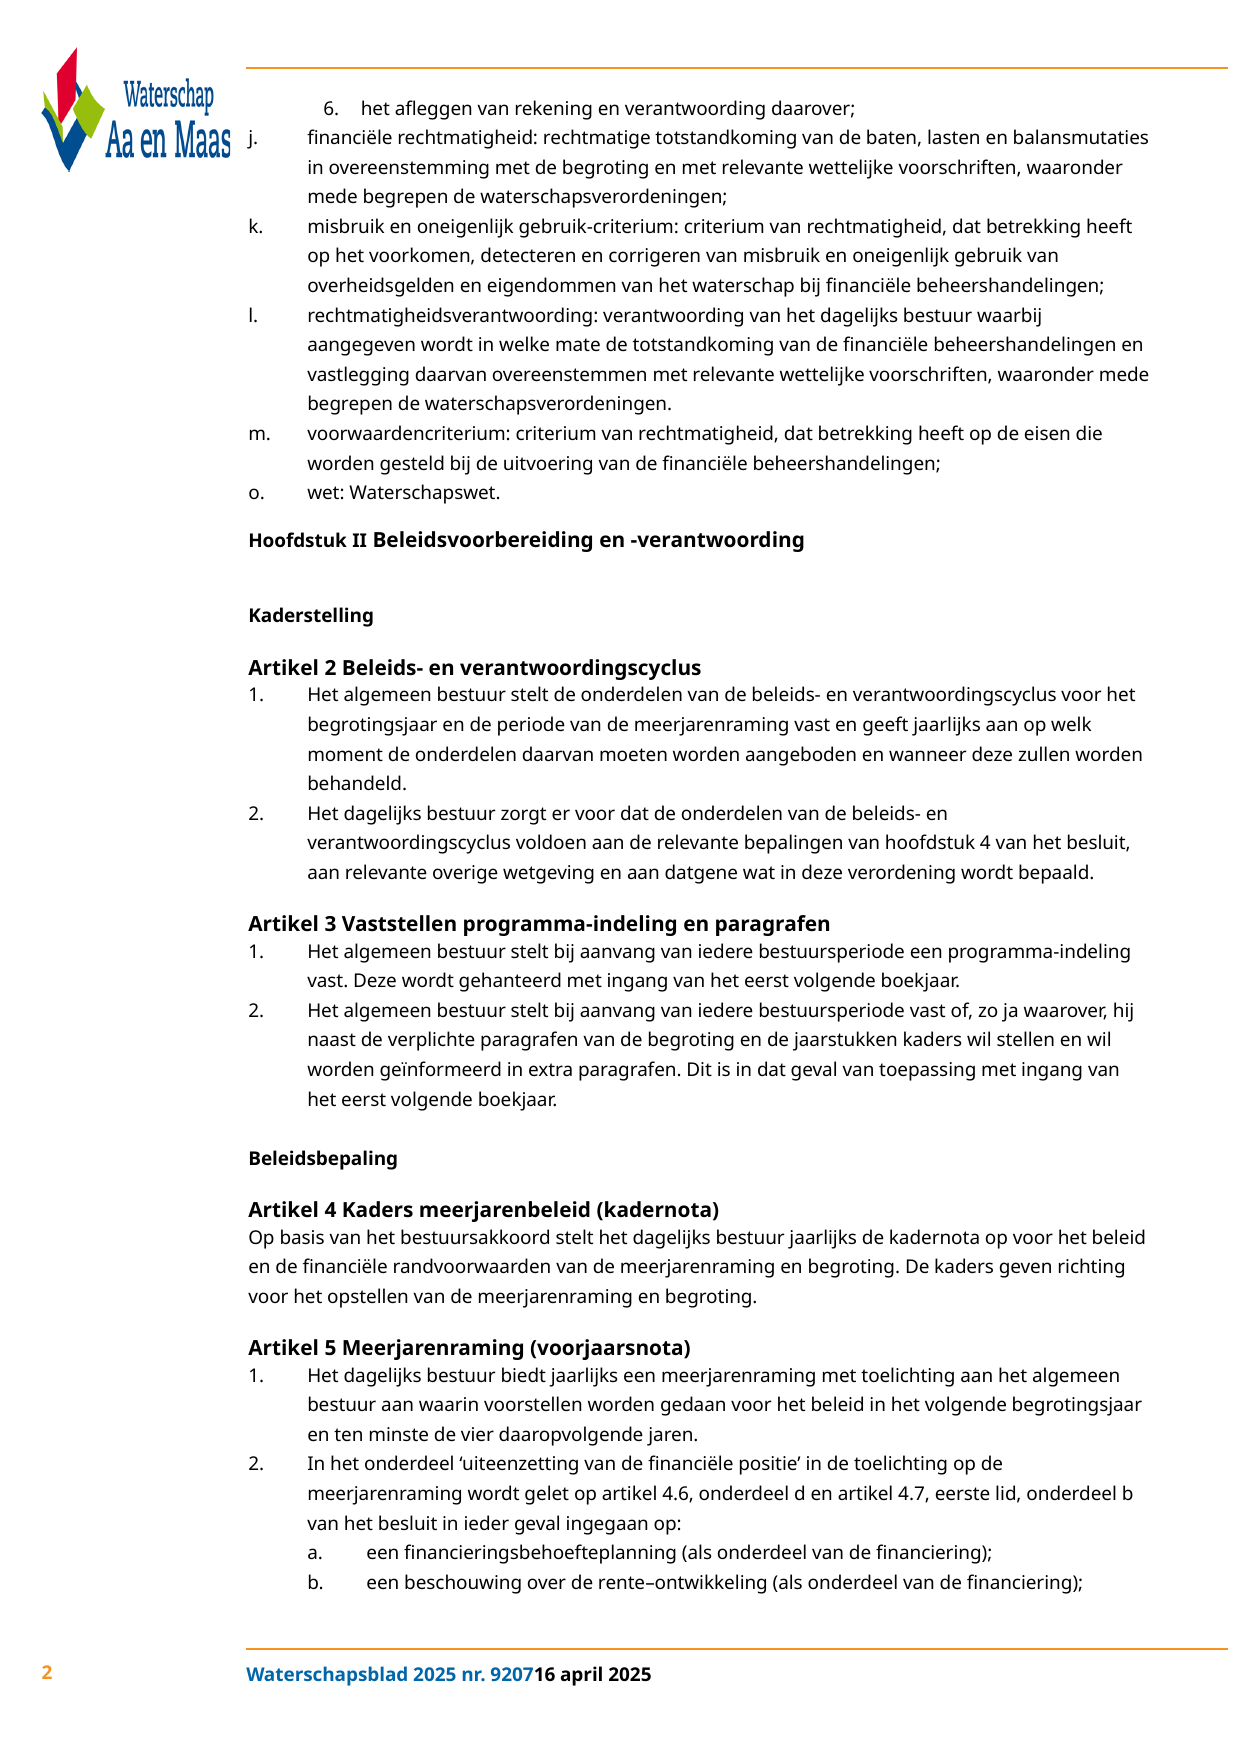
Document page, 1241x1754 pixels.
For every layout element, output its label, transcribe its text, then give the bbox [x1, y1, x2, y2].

text Artikel 5 Meerjarenraming (voorjaarsnota) [248, 1333, 1152, 1362]
list Het algemeen bestuur stelt de onderdelen van de beleids- en verantwoordingscyclus voor het begrotingsjaar en de periode van de meerjarenraming vast en geeft jaarlijks aan op welk moment de onderdelen daarvan moeten worden aangeboden en wanneer deze zullen worden behandeld. [248, 682, 1152, 796]
list een financieringsbehoefteplanning (als onderdeel van de financiering); [307, 1539, 1152, 1565]
list financiële rechtmatigheid: rechtmatige totstandkoming van de baten, lasten en balansmutaties in overeenstemming met de begroting en met relevante wettelijke voorschriften, waaronder mede begrepen de waterschapsverordeningen; [248, 124, 1152, 209]
list Het dagelijks bestuur zorgt er voor dat de onderdelen van de beleids- en verantwoordingscyclus voldoen aan de relevante bepalingen van hoofdstuk 4 van het besluit, aan relevante overige wetgeving en aan datgene wat in deze verordening wordt bepaald. [248, 800, 1152, 885]
text Artikel 4 Kaders meerjarenbeleid (kadernota) [248, 1195, 1152, 1224]
list voorwaardencriterium: criterium van rechtmatigheid, dat betrekking heeft op de eisen die worden gesteld bij de uitvoering van de financiële beheershandelingen; [248, 420, 1152, 476]
picture [41, 47, 231, 172]
list misbruik en oneigenlijk gebruik-criterium: criterium van rechtmatigheid, dat betrekking heeft op het voorkomen, detecteren en corrigeren van misbruik en oneigenlijk gebruik van overheidsgelden en eigendommen van het waterschap bij financiële beheershandelingen; [248, 213, 1152, 298]
list wet: Waterschapswet. [248, 479, 1152, 505]
text Hoofdstuk II Beleidsvoorbereiding en -verantwoording [248, 525, 1152, 553]
text Artikel 3 Vaststellen programma-indeling en paragrafen [248, 909, 1152, 938]
list Het dagelijks bestuur biedt jaarlijks een meerjarenraming met toelichting aan het algemeen bestuur aan waarin voorstellen worden gedaan voor het beleid in het volgende begrotingsjaar en ten minste de vier daaropvolgende jaren. [248, 1362, 1152, 1447]
text Kaderstelling [248, 603, 1152, 628]
list Het algemeen bestuur stelt bij aanvang van iedere bestuursperiode vast of, zo ja waarover, hij naast de verplichte paragrafen van de begroting en de jaarstukken kaders wil stellen en wil worden geïnformeerd in extra paragrafen. Dit is in dat geval van toepassing met ingang van het eerst volgende boekjaar. [248, 997, 1152, 1112]
list het afleggen van rekening en verantwoording daarover; [323, 95, 1152, 121]
text Op basis van het bestuursakkoord stelt het dagelijks bestuur jaarlijks de kadernota op voor het beleid en de financiële randvoorwaarden van de meerjarenraming en begroting. De kaders geven richting voor het opstellen van de meerjarenraming en begroting. [248, 1224, 1152, 1309]
list In het onderdeel ‘uiteenzetting van de financiële positie’ in de toelichting op de meerjarenraming wordt gelet op artikel 4.6, onderdeel d en artikel 4.7, eerste lid, onderdeel b van het besluit in ieder geval ingegaan op: [248, 1451, 1152, 1536]
list rechtmatigheidsverantwoording: verantwoording van het dagelijks bestuur waarbij aangegeven wordt in welke mate de totstandkoming van de financiële beheershandelingen en vastlegging daarvan overeenstemmen met relevante wettelijke voorschriften, waaronder mede begrepen de waterschapsverordeningen. [248, 302, 1152, 416]
list Het algemeen bestuur stelt bij aanvang van iedere bestuursperiode een programma-indeling vast. Deze wordt gehanteerd met ingang van het eerst volgende boekjaar. [248, 938, 1152, 993]
text Beleidsbepaling [248, 1145, 1152, 1171]
list een beschouwing over de rente–ontwikkeling (als onderdeel van de financiering); [307, 1569, 1152, 1595]
text Artikel 2 Beleids- en verantwoordingscyclus [248, 653, 1152, 682]
